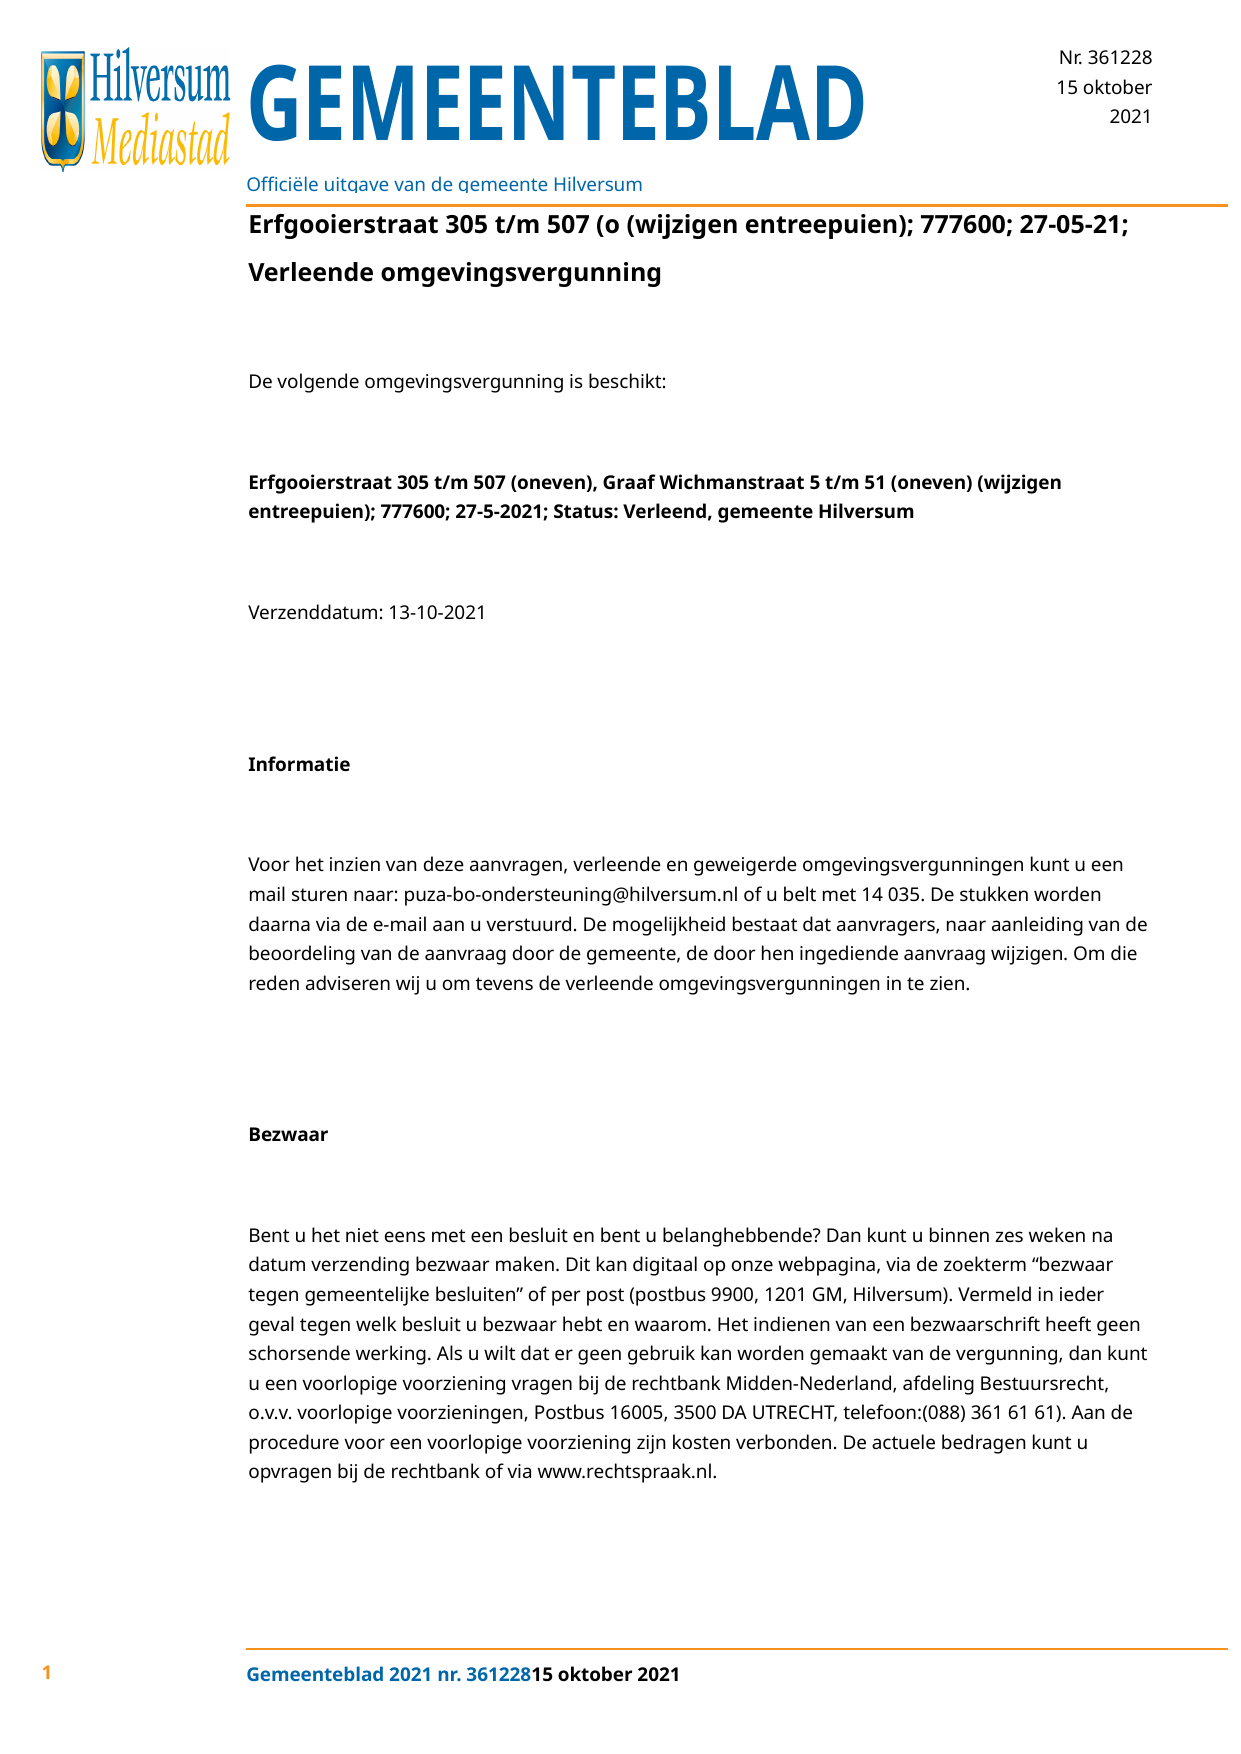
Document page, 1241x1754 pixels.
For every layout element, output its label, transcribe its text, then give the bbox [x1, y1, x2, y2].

text Erfgooierstraat 305 t/m 507 (o (wijzigen entreepuien); 777600; 27-05-21; Verleende omgevingsvergunning [248, 207, 1152, 288]
text Erfgooierstraat 305 t/m 507 (oneven), Graaf Wichmanstraat 5 t/m 51 (oneven) (wijzigen entreepuien); 777600; 27-5-2021; Status: Verleend, gemeente Hilversum [248, 469, 1152, 524]
text Verzenddatum: 13-10-2021 [248, 599, 1152, 625]
text Bent u het niet eens met een besluit en bent u belanghebbende? Dan kunt u binnen zes weken na datum verzending bezwaar maken. Dit kan digitaal op onze webpagina, via de zoekterm “bezwaar tegen gemeentelijke besluiten” of per post (postbus 9900, 1201 GM, Hilversum). Vermeld in ieder geval tegen welk besluit u bezwaar hebt en waarom. Het indienen van een bezwaarschrift heeft geen schorsende werking. Als u wilt dat er geen gebruik kan worden gemaakt van de vergunning, dan kunt u een voorlopige voorziening vragen bij de rechtbank Midden-Nederland, afdeling Bestuursrecht, o.v.v. voorlopige voorzieningen, Postbus 16005, 3500 DA UTRECHT, telefoon:(088) 361 61 61). Aan de procedure voor een voorlopige voorziening zijn kosten verbonden. De actuele bedragen kunt u opvragen bij de rechtbank of via www.rechtspraak.nl. [248, 1222, 1152, 1484]
text De volgende omgevingsvergunning is beschikt: [248, 368, 1152, 394]
text Voor het inzien van deze aanvragen, verleende en geweigerde omgevingsvergunningen kunt u een mail sturen naar: puza-bo-ondersteuning@hilversum.nl of u belt met 14 035. De stukken worden daarna via de e-mail aan u verstuurd. De mogelijkheid bestaat dat aanvragers, naar aanleiding van de beoordeling van de aanvraag door de gemeente, de door hen ingediende aanvraag wijzigen. Om die reden adviseren wij u om tevens de verleende omgevingsvergunningen in te zien. [248, 852, 1152, 996]
text Bezwaar [248, 1121, 1152, 1147]
text Informatie [248, 751, 1152, 777]
picture [41, 47, 231, 172]
